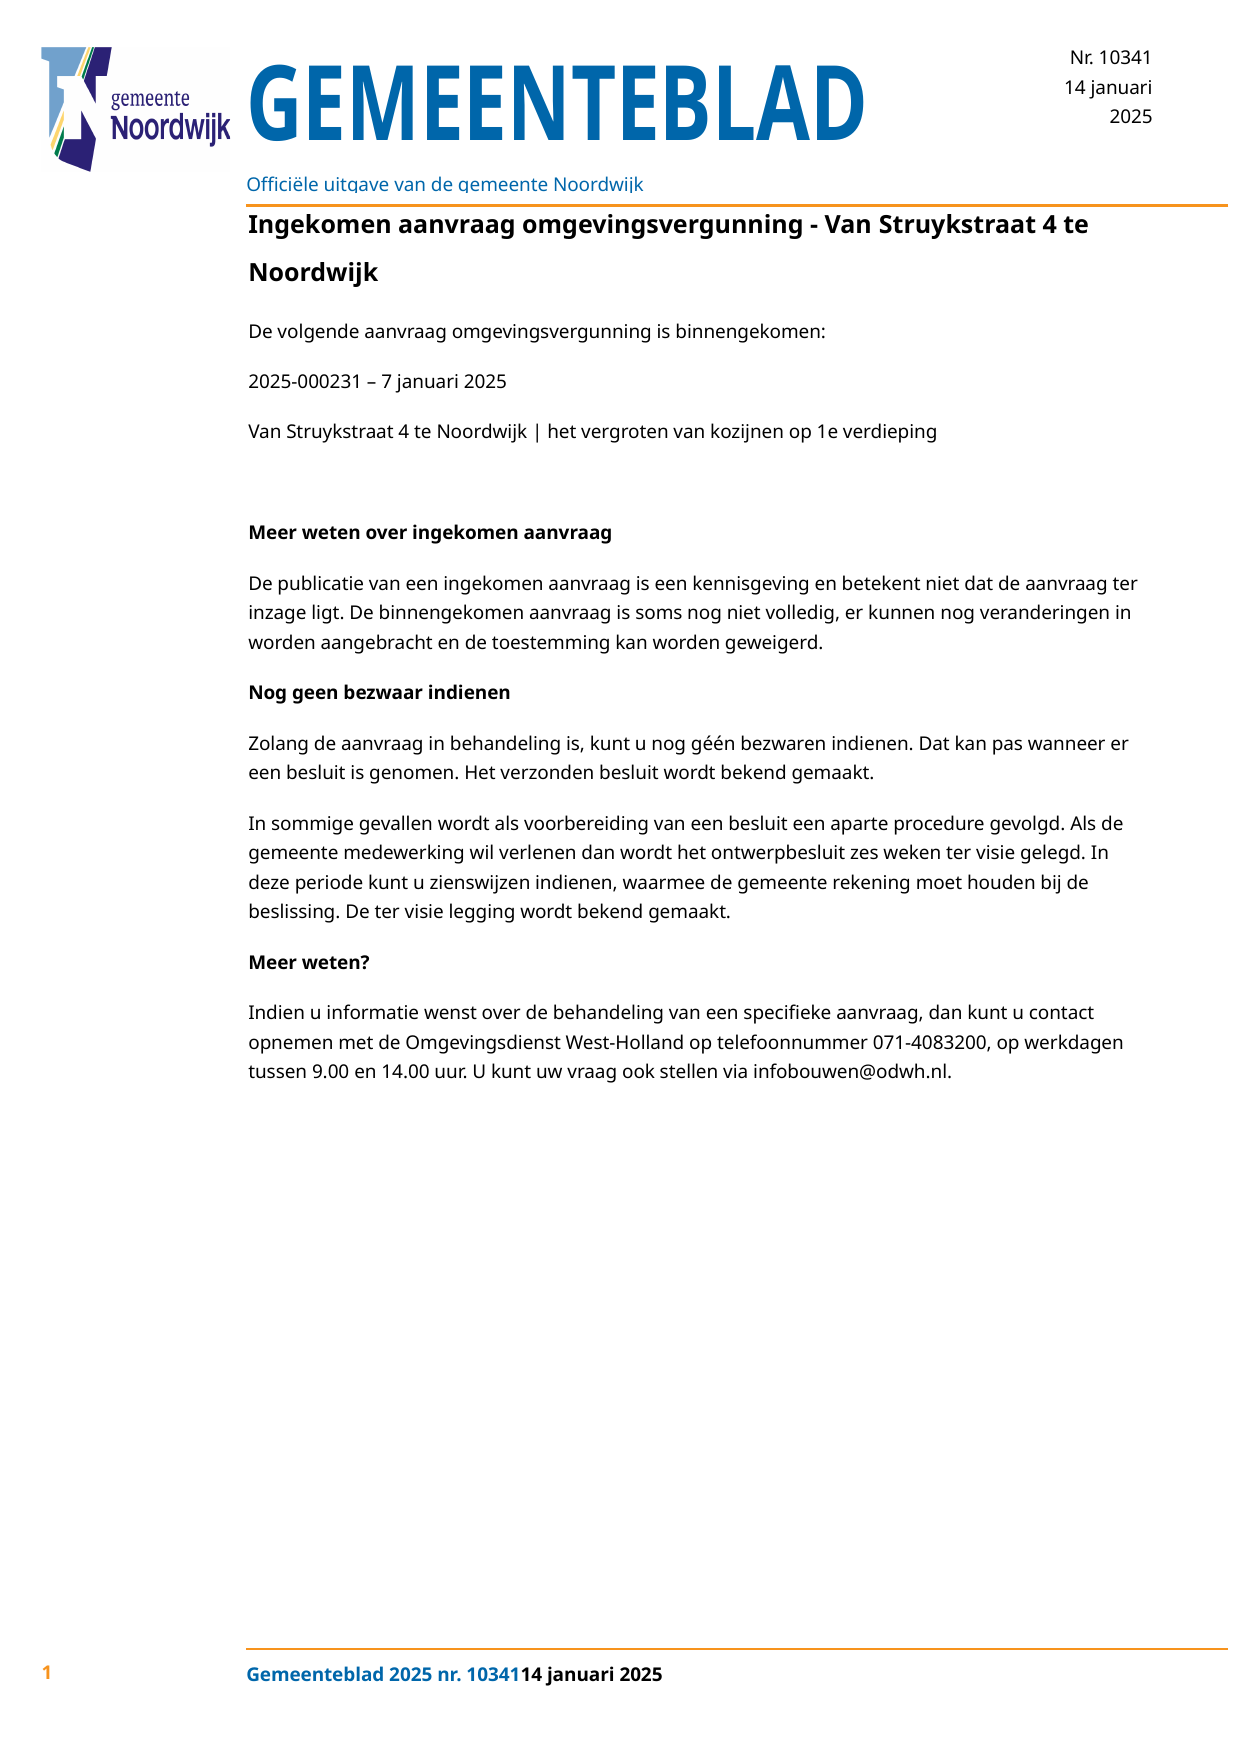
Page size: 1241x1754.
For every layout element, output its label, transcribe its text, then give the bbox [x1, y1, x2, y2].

text Zolang de aanvraag in behandeling is, kunt u nog géén bezwaren indienen. Dat kan pas wanneer er een besluit is genomen. Het verzonden besluit wordt bekend gemaakt. [248, 730, 1152, 785]
text Van Struykstraat 4 te Noordwijk | het vergroten van kozijnen op 1e verdieping [248, 419, 1152, 444]
picture [41, 47, 231, 172]
text Nog geen bezwaar indienen [248, 679, 1152, 705]
text Indien u informatie wenst over de behandeling van een specifieke aanvraag, dan kunt u contact opnemen met de Omgevingsdienst West-Holland op telefoonnummer 071-4083200, op werkdagen tussen 9.00 en 14.00 uur. U kunt uw vraag ook stellen via infobouwen@odwh.nl. [248, 999, 1152, 1084]
text 2025-000231 – 7 januari 2025 [248, 368, 1152, 394]
text De volgende aanvraag omgevingsvergunning is binnengekomen: [248, 318, 1152, 344]
text In sommige gevallen wordt als voorbereiding van een besluit een aparte procedure gevolgd. Als de gemeente medewerking wil verlenen dan wordt het ontwerpbesluit zes weken ter visie gelegd. In deze periode kunt u zienswijzen indienen, waarmee de gemeente rekening moet houden bij de beslissing. De ter visie legging wordt bekend gemaakt. [248, 810, 1152, 924]
text Ingekomen aanvraag omgevingsvergunning - Van Struykstraat 4 te Noordwijk [248, 207, 1152, 288]
text Meer weten? [248, 949, 1152, 975]
text De publicatie van een ingekomen aanvraag is een kennisgeving en betekent niet dat de aanvraag ter inzage ligt. De binnengekomen aanvraag is soms nog niet volledig, er kunnen nog veranderingen in worden aangebracht en de toestemming kan worden geweigerd. [248, 570, 1152, 655]
text Meer weten over ingekomen aanvraag [248, 519, 1152, 545]
